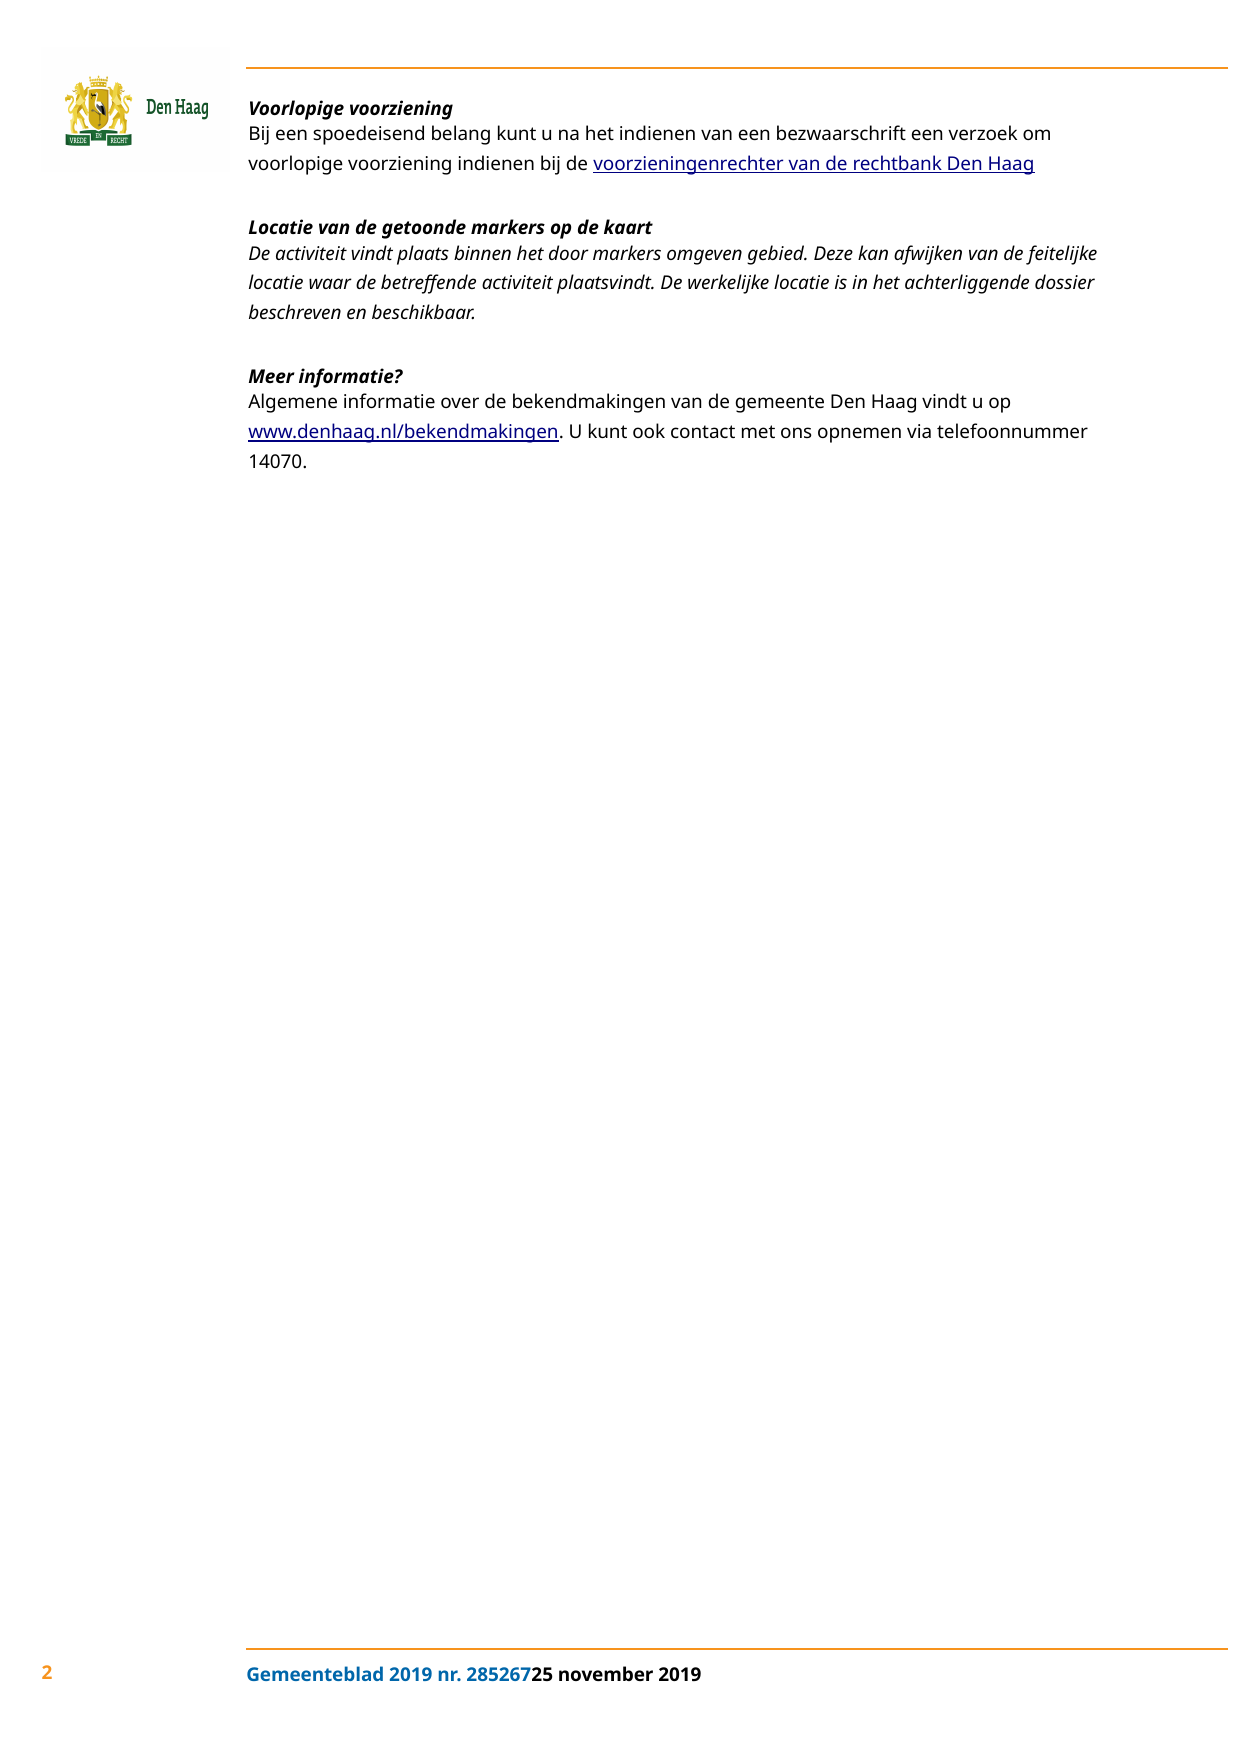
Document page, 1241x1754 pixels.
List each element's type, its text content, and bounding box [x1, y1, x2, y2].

text Locatie van de getoonde markers op de kaart [248, 214, 1152, 240]
text Algemene informatie over de bekendmakingen van de gemeente Den Haag vindt u op www.denhaag.nl/bekendmakingen. U kunt ook contact met ons opnemen via telefoonnummer 14070. [248, 389, 1152, 473]
text Bij een spoedeisend belang kunt u na het indienen van een bezwaarschrift een verzoek om voorlopige voorziening indienen bij de voorzieningenrechter van de rechtbank Den Haag [248, 121, 1152, 176]
text Voorlopige voorziening [248, 95, 1152, 121]
text De activiteit vindt plaats binnen het door markers omgeven gebied. Deze kan afwijken van de feitelijke locatie waar de betreffende activiteit plaatsvindt. De werkelijke locatie is in het achterliggende dossier beschreven en beschikbaar. [248, 240, 1152, 325]
text Meer informatie? [248, 363, 1152, 389]
picture [41, 47, 231, 172]
